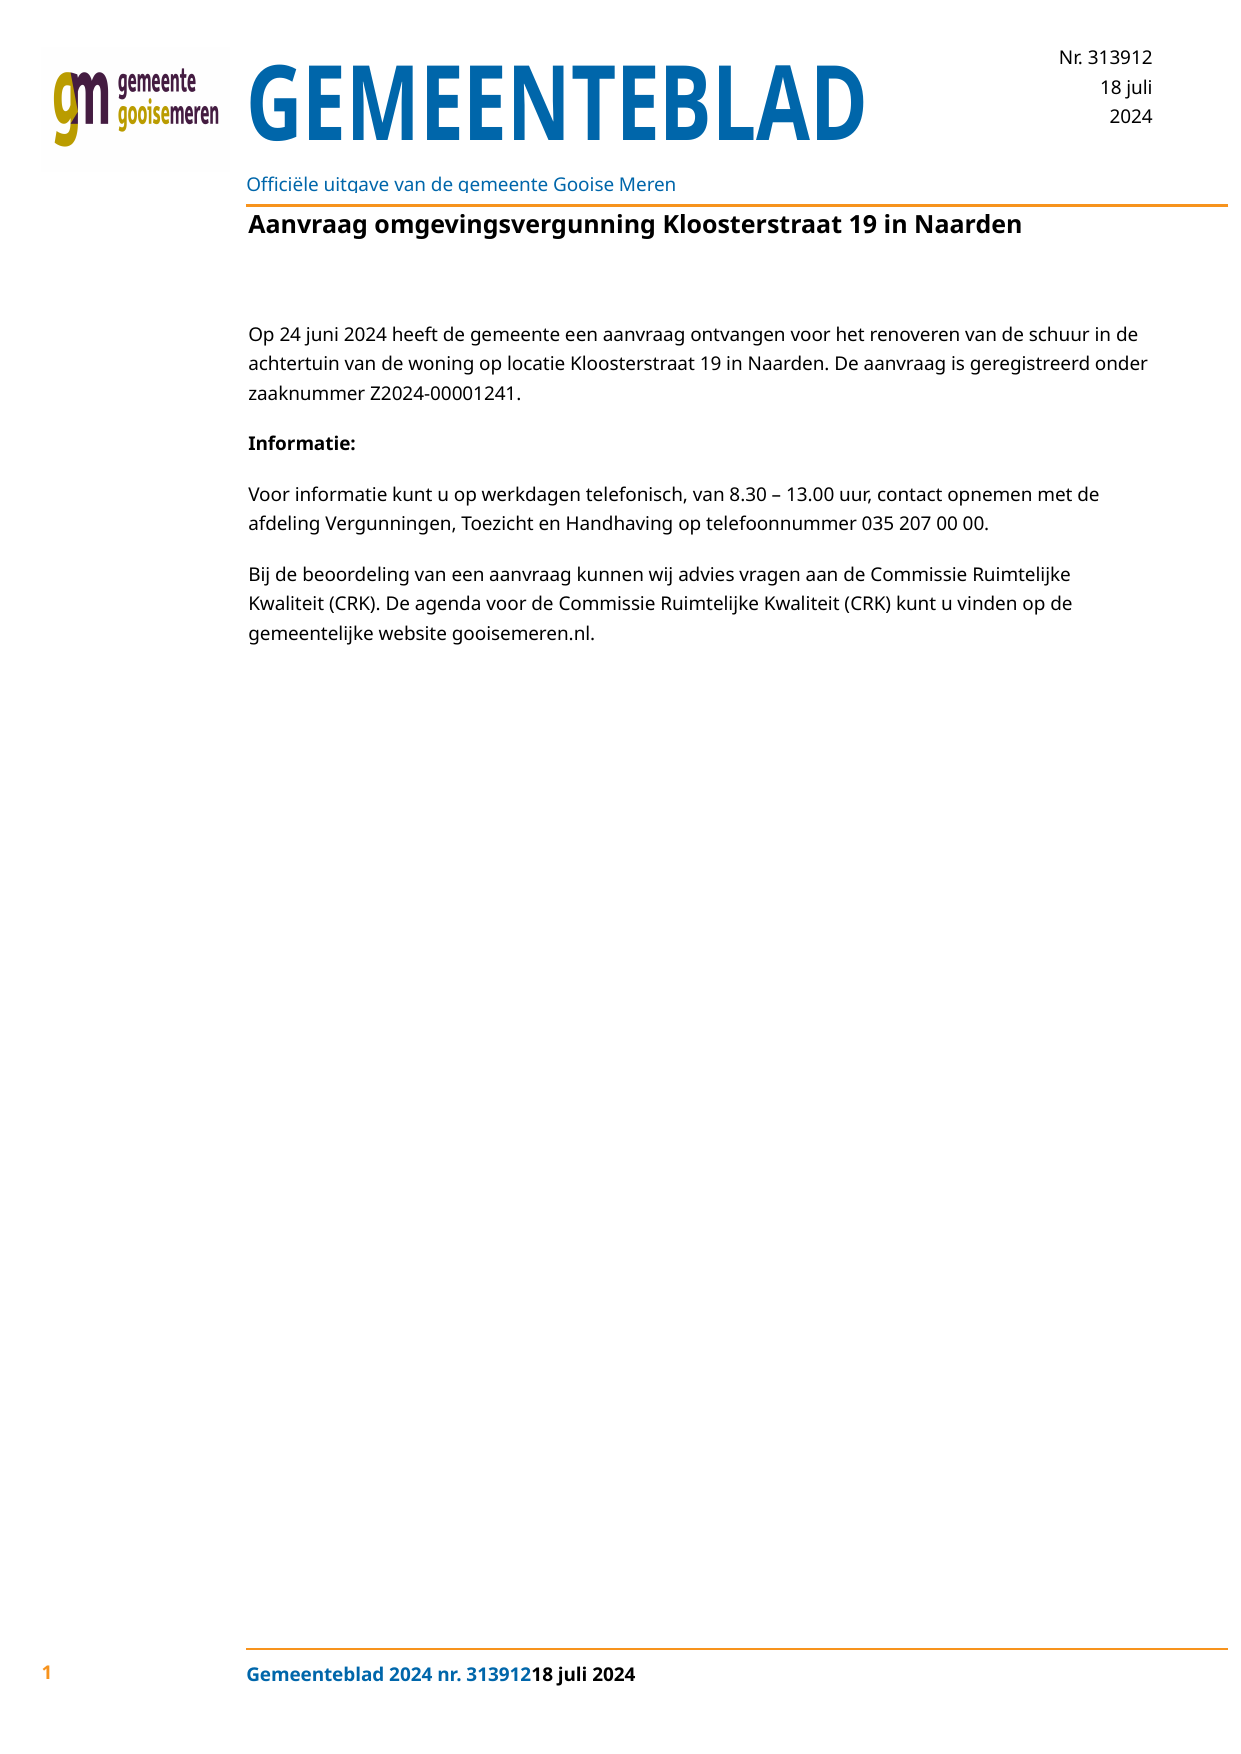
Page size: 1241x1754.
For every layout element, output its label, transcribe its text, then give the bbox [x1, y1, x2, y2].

text Bij de beoordeling van een aanvraag kunnen wij advies vragen aan de Commissie Ruimtelijke Kwaliteit (CRK). De agenda voor de Commissie Ruimtelijke Kwaliteit (CRK) kunt u vinden op de gemeentelijke website gooisemeren.nl. [248, 561, 1152, 646]
text Informatie: [248, 430, 1152, 456]
text Op 24 juni 2024 heeft de gemeente een aanvraag ontvangen voor het renoveren van de schuur in de achtertuin van de woning op locatie Kloosterstraat 19 in Naarden. De aanvraag is geregistreerd onder zaaknummer Z2024-00001241. [248, 321, 1152, 406]
picture [41, 47, 231, 172]
text Voor informatie kunt u op werkdagen telefonisch, van 8.30 – 13.00 uur, contact opnemen met de afdeling Vergunningen, Toezicht en Handhaving op telefoonnummer 035 207 00 00. [248, 481, 1152, 536]
text Aanvraag omgevingsvergunning Kloosterstraat 19 in Naarden [248, 207, 1152, 241]
